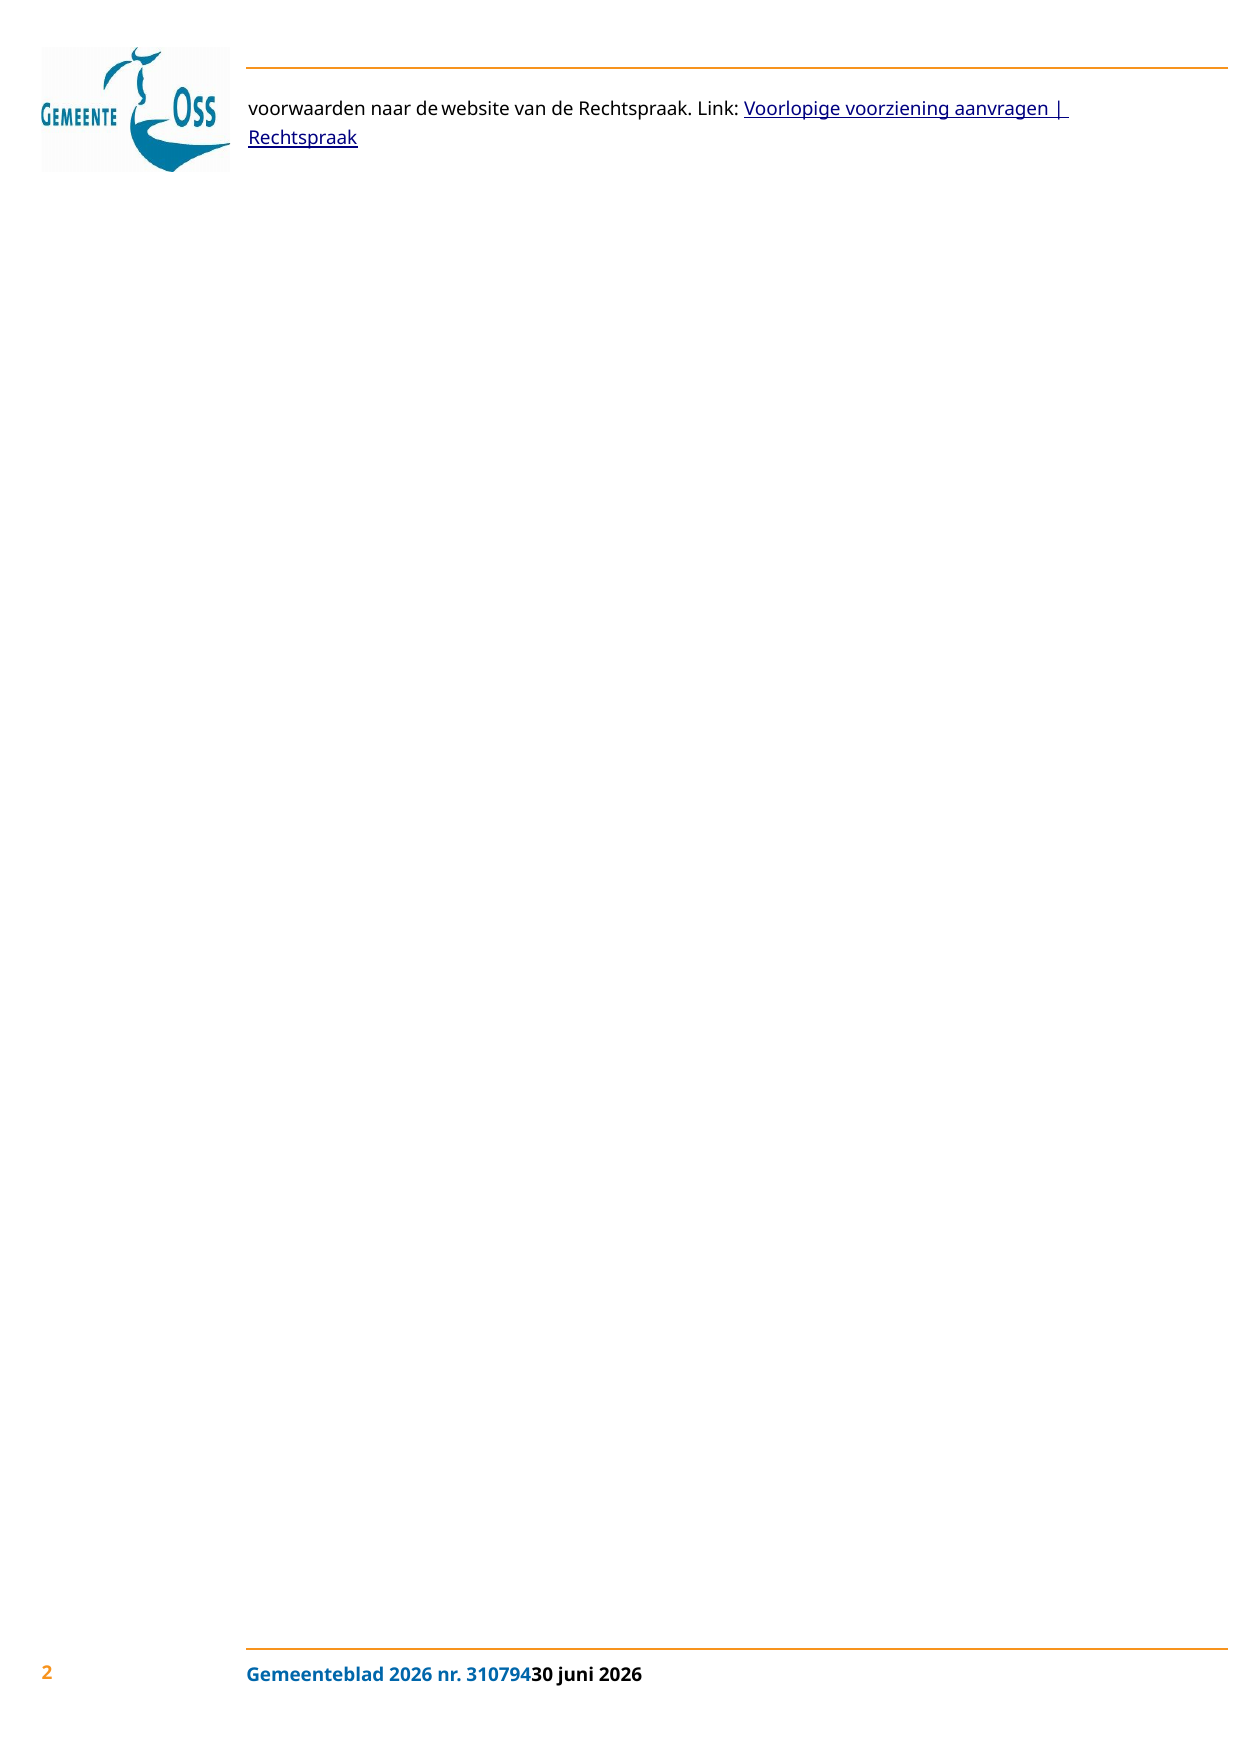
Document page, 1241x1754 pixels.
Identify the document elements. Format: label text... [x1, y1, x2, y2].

picture [41, 47, 231, 172]
text voorwaarden naar de website van de Rechtspraak. Link: Voorlopige voorziening aanvragen | Rechtspraak [248, 95, 1152, 150]
